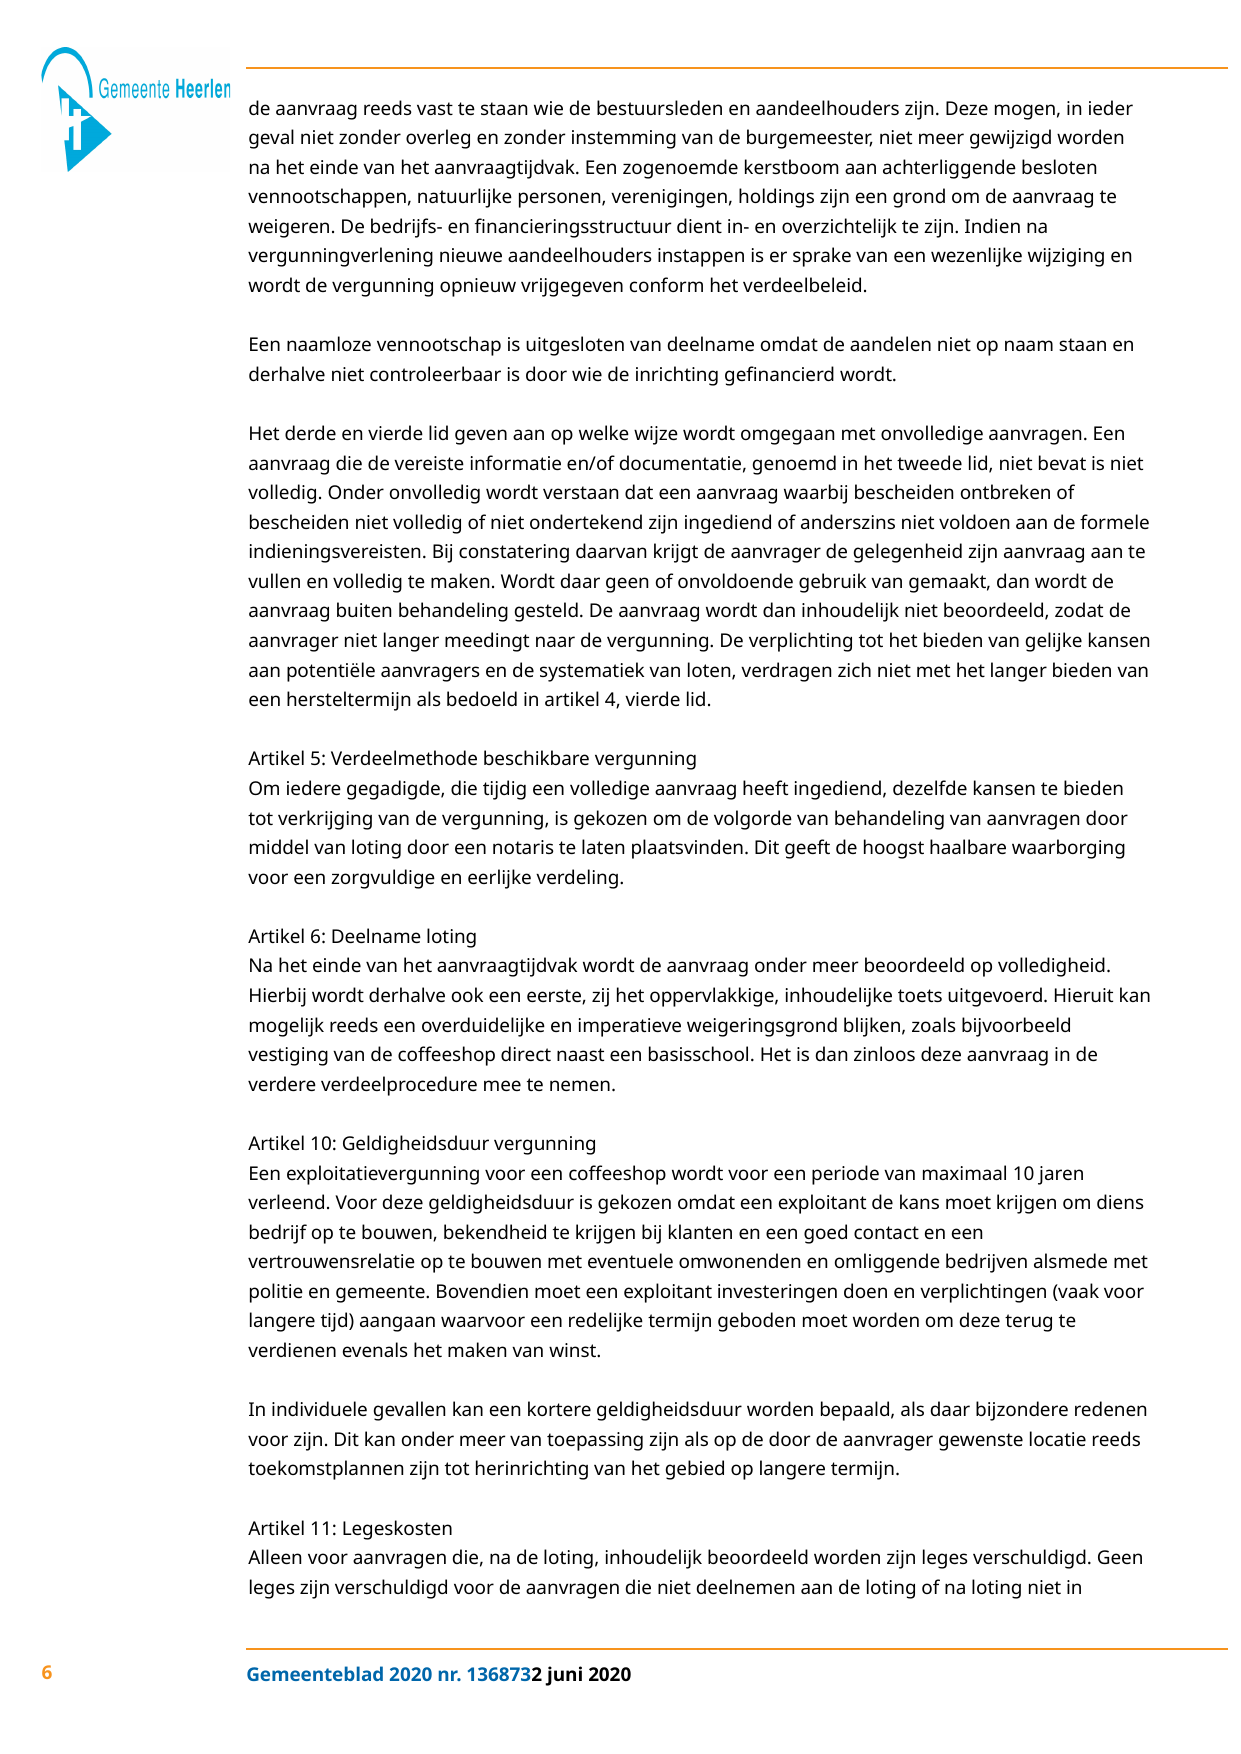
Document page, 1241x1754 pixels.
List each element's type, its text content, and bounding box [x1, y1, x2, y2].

picture [41, 47, 59, 70]
text Artikel 6: Deelname loting [248, 923, 1152, 949]
text In individuele gevallen kan een kortere geldigheidsduur worden bepaald, als daar bijzondere redenen voor zijn. Dit kan onder meer van toepassing zijn als op de door de aanvrager gewenste locatie reeds toekomstplannen zijn tot herinrichting van het gebied op langere termijn. [248, 1396, 1152, 1481]
text Een naamloze vennootschap is uitgesloten van deelname omdat de aandelen niet op naam staan en derhalve niet controleerbaar is door wie de inrichting gefinancierd wordt. [248, 331, 1152, 387]
text Na het einde van het aanvraagtijdvak wordt de aanvraag onder meer beoordeeld op volledigheid. Hierbij wordt derhalve ook een eerste, zij het oppervlakkige, inhoudelijke toets uitgevoerd. Hieruit kan mogelijk reeds een overduidelijke en imperatieve weigeringsgrond blijken, zoals bijvoorbeeld vestiging van de coffeeshop direct naast een basisschool. Het is dan zinloos deze aanvraag in de verdere verdeelprocedure mee te nemen. [248, 953, 1152, 1097]
text Het derde en vierde lid geven aan op welke wijze wordt omgegaan met onvolledige aanvragen. Een aanvraag die de vereiste informatie en/of documentatie, genoemd in het tweede lid, niet bevat is niet volledig. Onder onvolledig wordt verstaan dat een aanvraag waarbij bescheiden ontbreken of bescheiden niet volledig of niet ondertekend zijn ingediend of anderszins niet voldoen aan de formele indieningsvereisten. Bij constatering daarvan krijgt de aanvrager de gelegenheid zijn aanvraag aan te vullen en volledig te maken. Wordt daar geen of onvoldoende gebruik van gemaakt, dan wordt de aanvraag buiten behandeling gesteld. De aanvraag wordt dan inhoudelijk niet beoordeeld, zodat de aanvrager niet langer meedingt naar de vergunning. De verplichting tot het bieden van gelijke kansen aan potentiële aanvragers en de systematiek van loten, verdragen zich niet met het langer bieden van een hersteltermijn als bedoeld in artikel 4, vierde lid. [248, 420, 1152, 712]
text Artikel 11: Legeskosten [248, 1515, 1152, 1541]
text Een exploitatievergunning voor een coffeeshop wordt voor een periode van maximaal 10 jaren verleend. Voor deze geldigheidsduur is gekozen omdat een exploitant de kans moet krijgen om diens bedrijf op te bouwen, bekendheid te krijgen bij klanten en een goed contact en een vertrouwensrelatie op te bouwen met eventuele omwonenden en omliggende bedrijven alsmede met politie en gemeente. Bovendien moet een exploitant investeringen doen en verplichtingen (vaak voor langere tijd) aangaan waarvoor een redelijke termijn geboden moet worden om deze terug te verdienen evenals het maken van winst. [248, 1160, 1152, 1363]
picture [41, 47, 231, 172]
text Om iedere gegadigde, die tijdig een volledige aanvraag heeft ingediend, dezelfde kansen te bieden tot verkrijging van de vergunning, is gekozen om de volgorde van behandeling van aanvragen door middel van loting door een notaris te laten plaatsvinden. Dit geeft de hoogst haalbare waarborging voor een zorgvuldige en eerlijke verdeling. [248, 775, 1152, 890]
text Artikel 10: Geldigheidsduur vergunning [248, 1130, 1152, 1156]
text Artikel 5: Verdeelmethode beschikbare vergunning [248, 746, 1152, 771]
text Alleen voor aanvragen die, na de loting, inhoudelijk beoordeeld worden zijn leges verschuldigd. Geen leges zijn verschuldigd voor de aanvragen die niet deelnemen aan de loting of na loting niet in [248, 1544, 1152, 1600]
text de aanvraag reeds vast te staan wie de bestuursleden en aandeelhouders zijn. Deze mogen, in ieder geval niet zonder overleg en zonder instemming van de burgemeester, niet meer gewijzigd worden na het einde van het aanvraagtijdvak. Een zogenoemde kerstboom aan achterliggende besloten vennootschappen, natuurlijke personen, verenigingen, holdings zijn een grond om de aanvraag te weigeren. De bedrijfs- en financieringsstructuur dient in- en overzichtelijk te zijn. Indien na vergunningverlening nieuwe aandeelhouders instappen is er sprake van een wezenlijke wijziging en wordt de vergunning opnieuw vrijgegeven conform het verdeelbeleid. [248, 95, 1152, 298]
